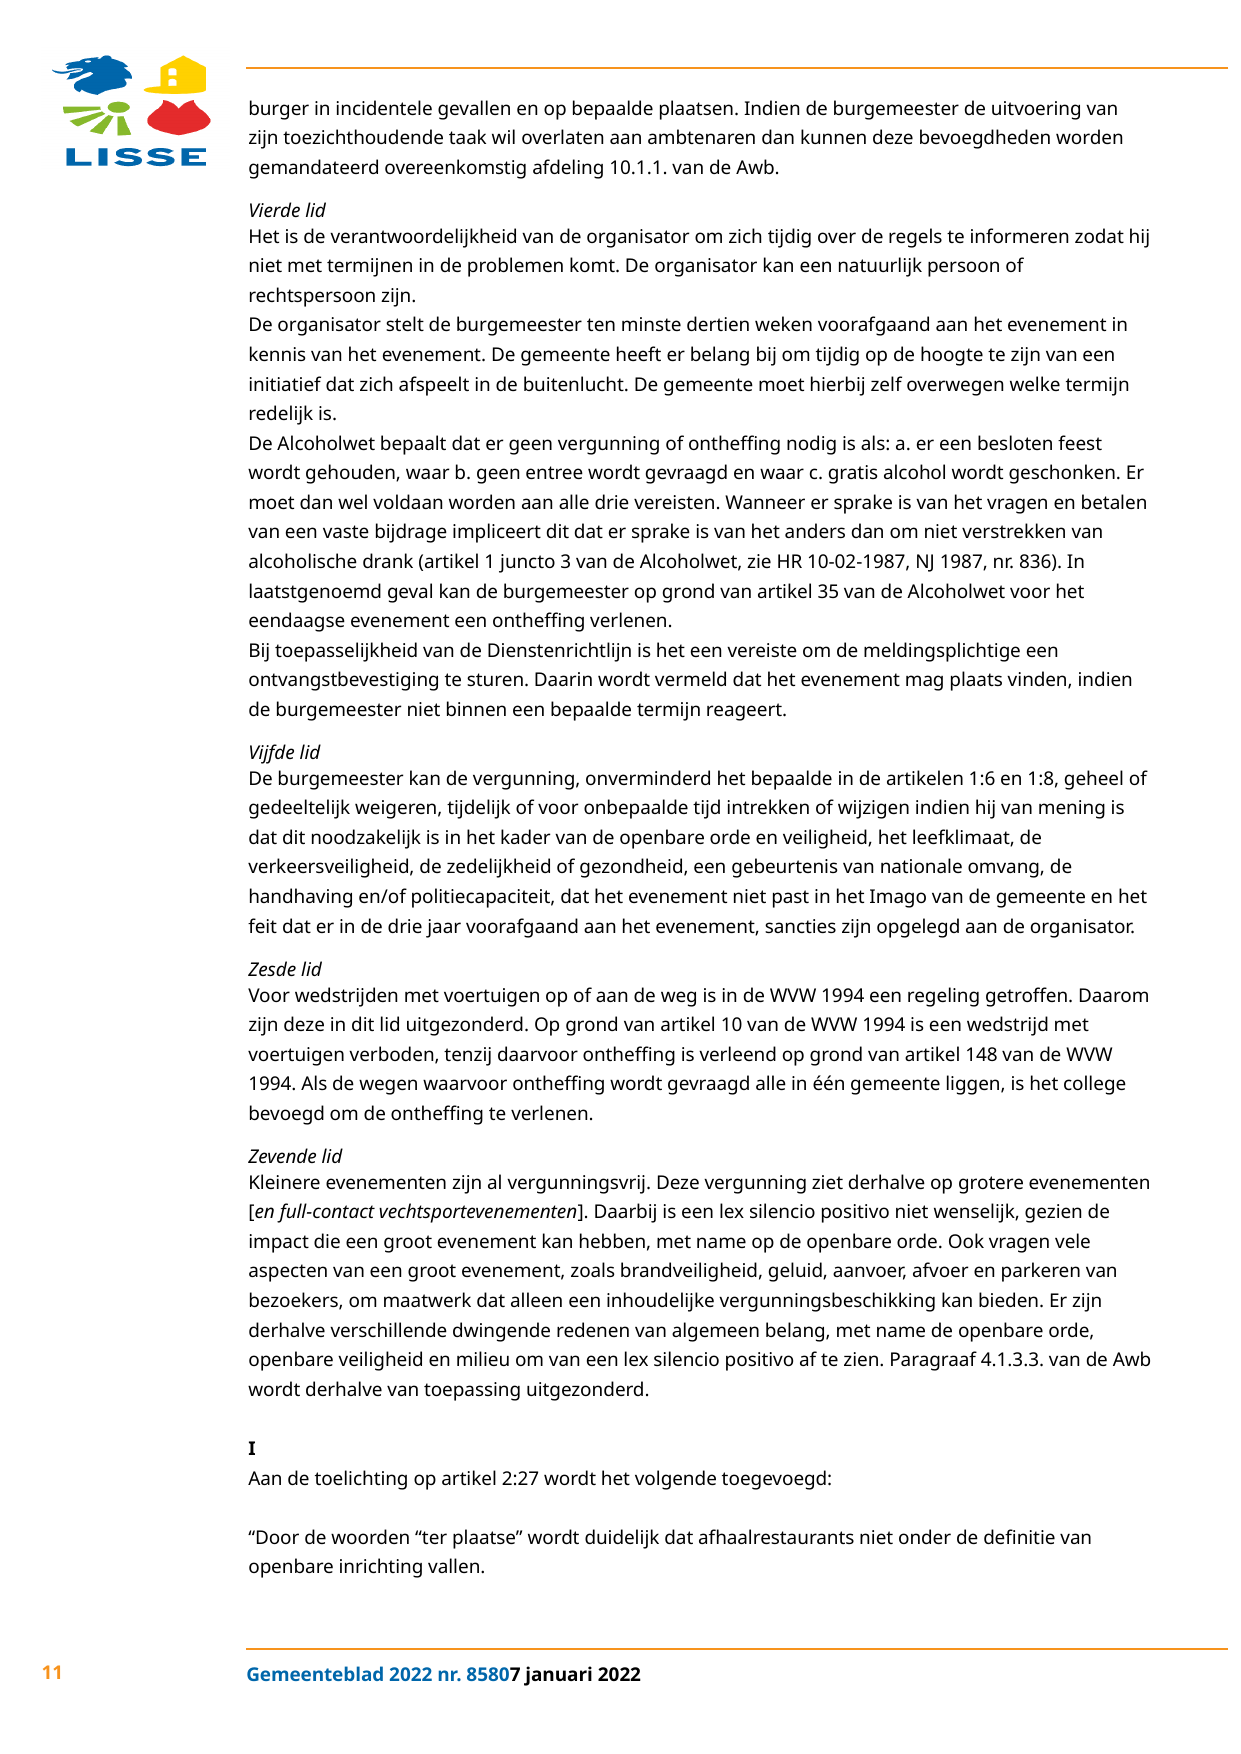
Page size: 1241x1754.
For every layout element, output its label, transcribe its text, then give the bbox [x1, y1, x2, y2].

text Voor wedstrijden met voertuigen op of aan de weg is in de WVW 1994 een regeling getroffen. Daarom zijn deze in dit lid uitgezonderd. Op grond van artikel 10 van de WVW 1994 is een wedstrijd met voertuigen verboden, tenzij daarvoor ontheffing is verleend op grond van artikel 148 van de WVW 1994. Als de wegen waarvoor ontheffing wordt gevraagd alle in één gemeente liggen, is het college bevoegd om de ontheffing te verlenen. [248, 982, 1152, 1126]
text De organisator stelt de burgemeester ten minste dertien weken voorafgaand aan het evenement in kennis van het evenement. De gemeente heeft er belang bij om tijdig op de hoogte te zijn van een initiatief dat zich afspeelt in de buitenlucht. De gemeente moet hierbij zelf overwegen welke termijn redelijk is. [248, 312, 1152, 426]
text De burgemeester kan de vergunning, onverminderd het bepaalde in de artikelen 1:6 en 1:8, geheel of gedeeltelijk weigeren, tijdelijk of voor onbepaalde tijd intrekken of wijzigen indien hij van mening is dat dit noodzakelijk is in het kader van de openbare orde en veiligheid, het leefklimaat, de verkeersveiligheid, de zedelijkheid of gezondheid, een gebeurtenis van nationale omvang, de handhaving en/of politiecapaciteit, dat het evenement niet past in het Imago van de gemeente en het feit dat er in de drie jaar voorafgaand aan het evenement, sancties zijn opgelegd aan de organisator. [248, 765, 1152, 939]
text Aan de toelichting op artikel 2:27 wordt het volgende toegevoegd: [248, 1465, 1152, 1491]
text Vierde lid [248, 197, 1152, 223]
text Zesde lid [248, 956, 1152, 982]
picture [41, 47, 231, 172]
text Kleinere evenementen zijn al vergunningsvrij. Deze vergunning ziet derhalve op grotere evenementen [en full-contact vechtsportevenementen]. Daarbij is een lex silencio positivo niet wenselijk, gezien de impact die een groot evenement kan hebben, met name op de openbare orde. Ook vragen vele aspecten van een groot evenement, zoals brandveiligheid, geluid, aanvoer, afvoer en parkeren van bezoekers, om maatwerk dat alleen een inhoudelijke vergunningsbeschikking kan bieden. Er zijn derhalve verschillende dwingende redenen van algemeen belang, met name de openbare orde, openbare veiligheid en milieu om van een lex silencio positivo af te zien. Paragraaf 4.1.3.3. van de Awb wordt derhalve van toepassing uitgezonderd. [248, 1169, 1152, 1402]
text burger in incidentele gevallen en op bepaalde plaatsen. Indien de burgemeester de uitvoering van zijn toezichthoudende taak wil overlaten aan ambtenaren dan kunnen deze bevoegdheden worden gemandateerd overeenkomstig afdeling 10.1.1. van de Awb. [248, 95, 1152, 180]
text Vijfde lid [248, 739, 1152, 765]
text Het is de verantwoordelijkheid van de organisator om zich tijdig over de regels te informeren zodat hij niet met termijnen in de problemen komt. De organisator kan een natuurlijk persoon of rechtspersoon zijn. [248, 223, 1152, 308]
text I [248, 1435, 1152, 1461]
text “Door de woorden “ter plaatse” wordt duidelijk dat afhaalrestaurants niet onder de definitie van openbare inrichting vallen. [248, 1524, 1152, 1579]
text Bij toepasselijkheid van de Dienstenrichtlijn is het een vereiste om de meldingsplichtige een ontvangstbevestiging te sturen. Daarin wordt vermeld dat het evenement mag plaats vinden, indien de burgemeester niet binnen een bepaalde termijn reageert. [248, 637, 1152, 722]
text De Alcoholwet bepaalt dat er geen vergunning of ontheffing nodig is als: a. er een besloten feest wordt gehouden, waar b. geen entree wordt gevraagd en waar c. gratis alcohol wordt geschonken. Er moet dan wel voldaan worden aan alle drie vereisten. Wanneer er sprake is van het vragen en betalen van een vaste bijdrage impliceert dit dat er sprake is van het anders dan om niet verstrekken van alcoholische drank (artikel 1 juncto 3 van de Alcoholwet, zie HR 10-02-1987, NJ 1987, nr. 836). In laatstgenoemd geval kan de burgemeester op grond van artikel 35 van de Alcoholwet voor het eendaagse evenement een ontheffing verlenen. [248, 430, 1152, 633]
text Zevende lid [248, 1143, 1152, 1169]
